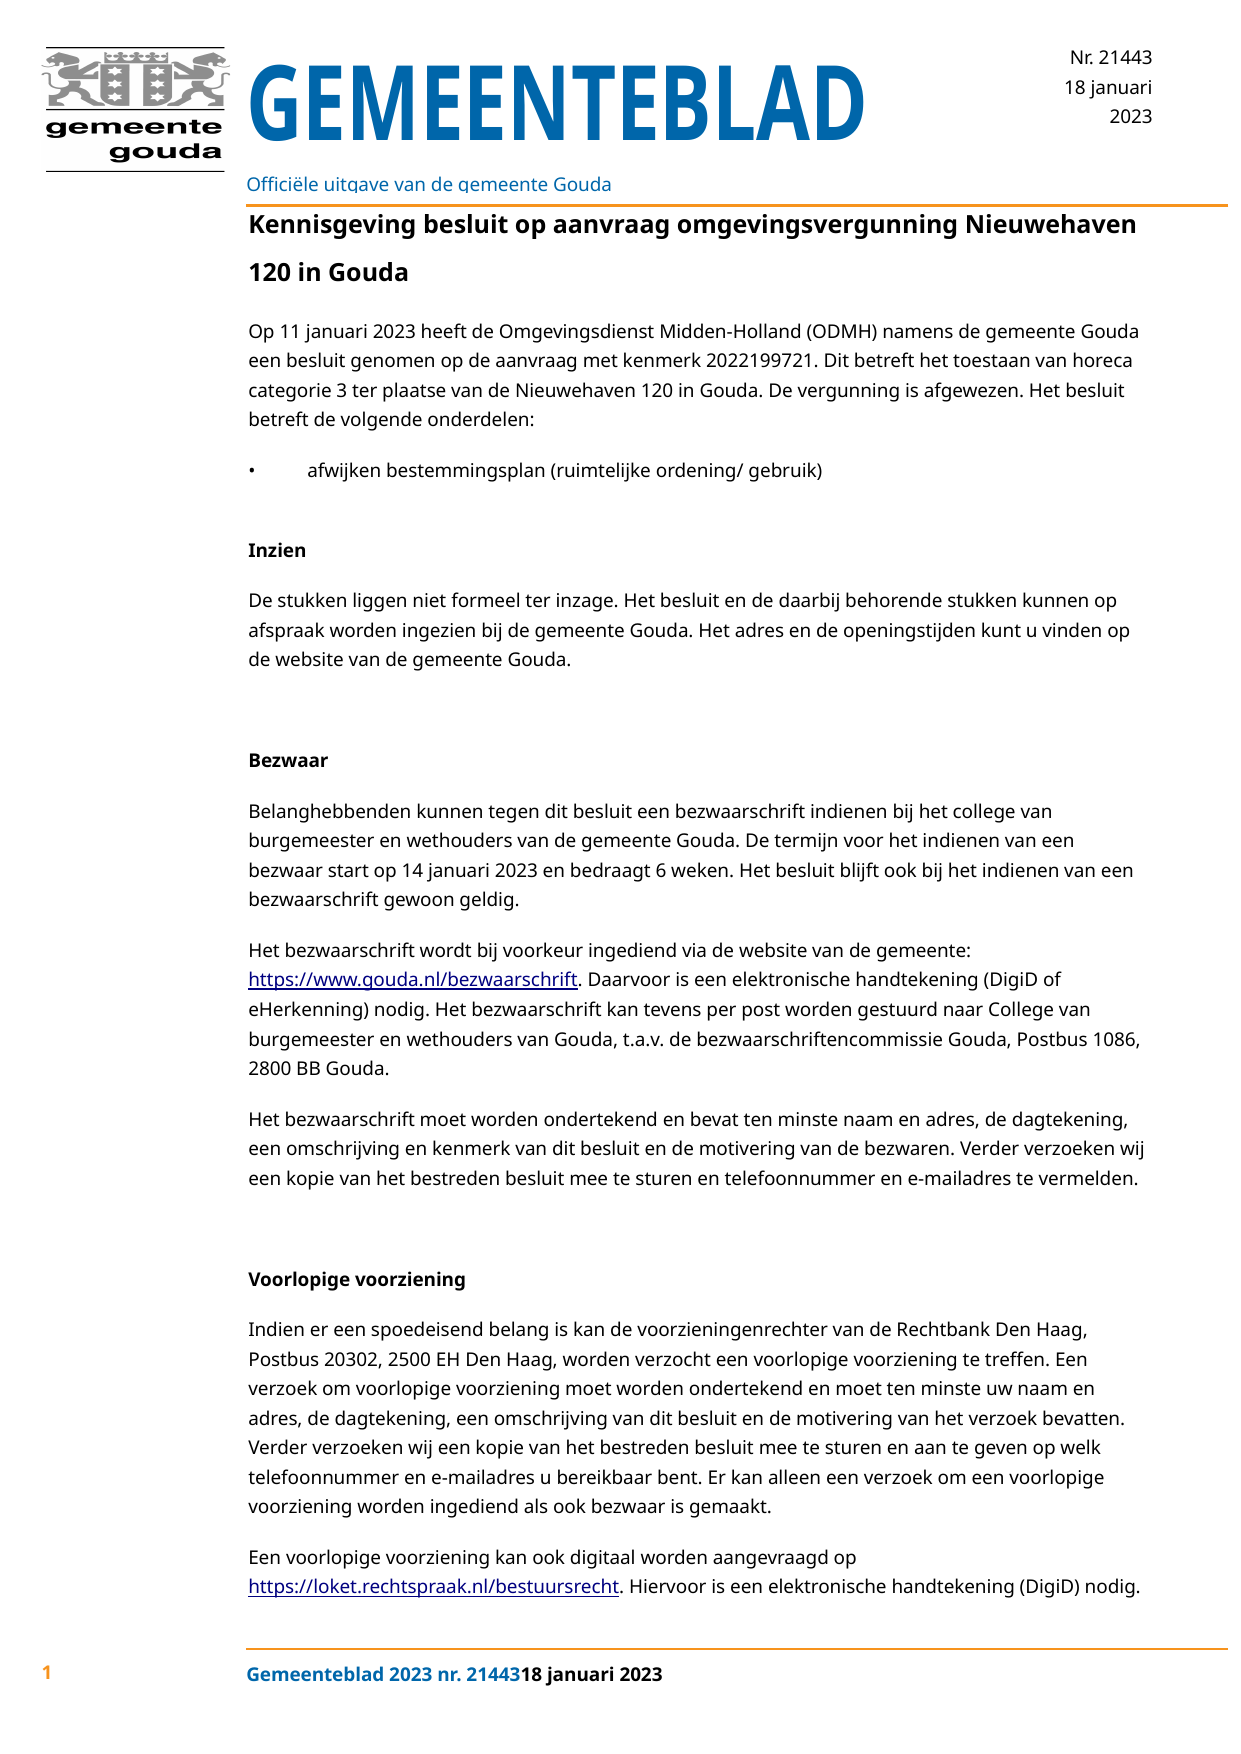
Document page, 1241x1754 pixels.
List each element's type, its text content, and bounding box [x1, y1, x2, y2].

text Belanghebbenden kunnen tegen dit besluit een bezwaarschrift indienen bij het college van burgemeester en wethouders van de gemeente Gouda. De termijn voor het indienen van een bezwaar start op 14 januari 2023 en bedraagt 6 weken. Het besluit blijft ook bij het indienen van een bezwaarschrift gewoon geldig. [248, 798, 1152, 912]
text Inzien [248, 537, 1152, 563]
list afwijken bestemmingsplan (ruimtelijke ordening/ gebruik) [248, 457, 1152, 483]
text Bezwaar [248, 747, 1152, 773]
text Het bezwaarschrift moet worden ondertekend en bevat ten minste naam en adres, de dagtekening, een omschrijving en kenmerk van dit besluit en de motivering van de bezwaren. Verder verzoeken wij een kopie van het bestreden besluit mee te sturen en telefoonnummer en e-mailadres te vermelden. [248, 1106, 1152, 1191]
text Voorlopige voorziening [248, 1266, 1152, 1292]
text Een voorlopige voorziening kan ook digitaal worden aangevraagd op https://loket.rechtspraak.nl/bestuursrecht. Hiervoor is een elektronische handtekening (DigiD) nodig. [248, 1544, 1152, 1599]
text De stukken liggen niet formeel ter inzage. Het besluit en de daarbij behorende stukken kunnen op afspraak worden ingezien bij de gemeente Gouda. Het adres en de openingstijden kunt u vinden op de website van de gemeente Gouda. [248, 587, 1152, 672]
picture [41, 47, 231, 172]
text Kennisgeving besluit op aanvraag omgevingsvergunning Nieuwehaven 120 in Gouda [248, 207, 1152, 288]
text Op 11 januari 2023 heeft de Omgevingsdienst Midden-Holland (ODMH) namens de gemeente Gouda een besluit genomen op de aanvraag met kenmerk 2022199721. Dit betreft het toestaan van horeca categorie 3 ter plaatse van de Nieuwehaven 120 in Gouda. De vergunning is afgewezen. Het besluit betreft de volgende onderdelen: [248, 318, 1152, 432]
text Het bezwaarschrift wordt bij voorkeur ingediend via de website van de gemeente: https://www.gouda.nl/bezwaarschrift. Daarvoor is een elektronische handtekening (DigiD of eHerkenning) nodig. Het bezwaarschrift kan tevens per post worden gestuurd naar College van burgemeester en wethouders van Gouda, t.a.v. de bezwaarschriftencommissie Gouda, Postbus 1086, 2800 BB Gouda. [248, 937, 1152, 1081]
text Indien er een spoedeisend belang is kan de voorzieningenrechter van de Rechtbank Den Haag, Postbus 20302, 2500 EH Den Haag, worden verzocht een voorlopige voorziening te treffen. Een verzoek om voorlopige voorziening moet worden ondertekend en moet ten minste uw naam en adres, de dagtekening, een omschrijving van dit besluit en de motivering van het verzoek bevatten. Verder verzoeken wij een kopie van het bestreden besluit mee te sturen en aan te geven op welk telefoonnummer en e-mailadres u bereikbaar bent. Er kan alleen een verzoek om een voorlopige voorziening worden ingediend als ook bezwaar is gemaakt. [248, 1316, 1152, 1519]
